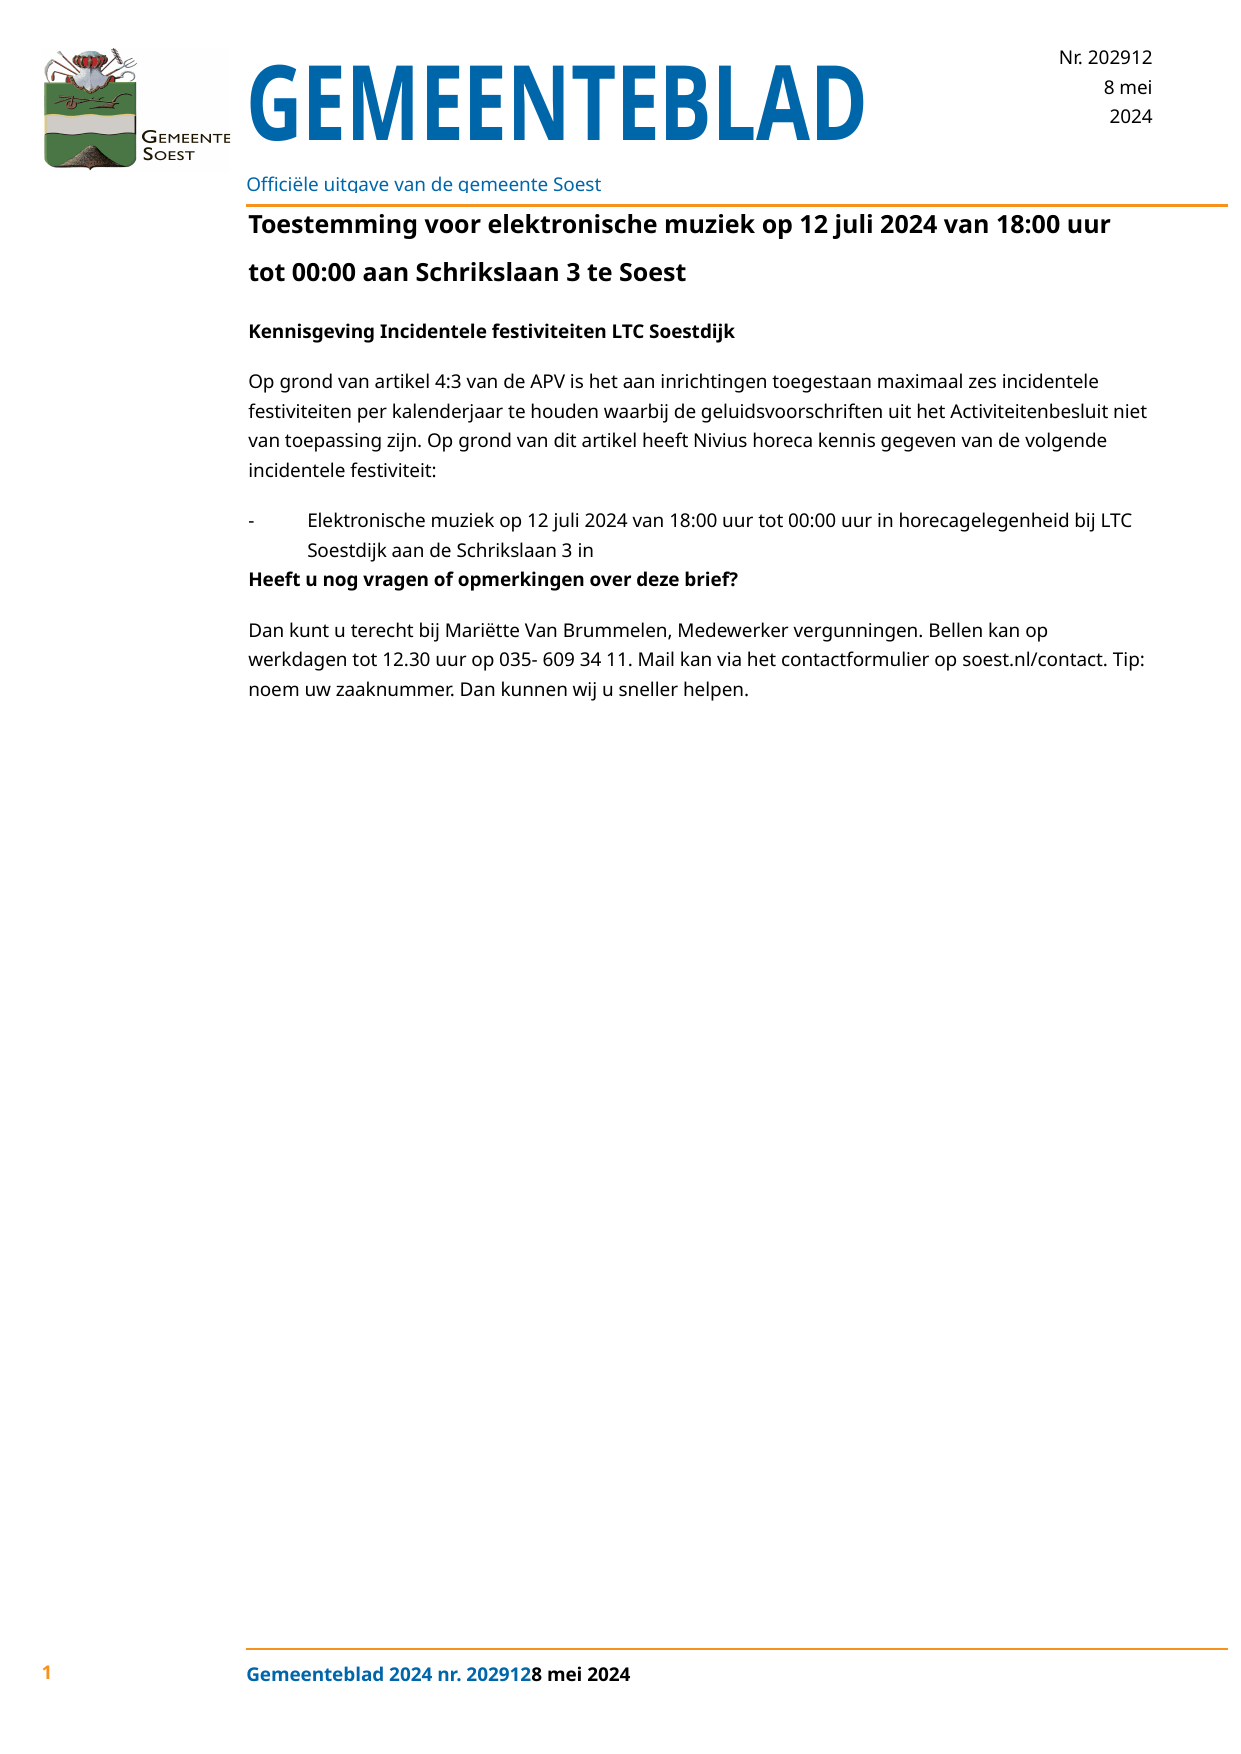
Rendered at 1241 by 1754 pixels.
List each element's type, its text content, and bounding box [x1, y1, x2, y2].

text Heeft u nog vragen of opmerkingen over deze brief? [248, 567, 1152, 592]
text Op grond van artikel 4:3 van de APV is het aan inrichtingen toegestaan maximaal zes incidentele festiviteiten per kalenderjaar te houden waarbij de geluidsvoorschriften uit het Activiteitenbesluit niet van toepassing zijn. Op grond van dit artikel heeft Nivius horeca kennis gegeven van de volgende incidentele festiviteit: [248, 368, 1152, 483]
picture [41, 47, 231, 172]
text Kennisgeving Incidentele festiviteiten LTC Soestdijk [248, 318, 1152, 344]
list Elektronische muziek op 12 juli 2024 van 18:00 uur tot 00:00 uur in horecagelegenheid bij LTC Soestdijk aan de Schrikslaan 3 in [248, 507, 1152, 563]
text Dan kunt u terecht bij Mariëtte Van Brummelen, Medewerker vergunningen. Bellen kan op werkdagen tot 12.30 uur op 035- 609 34 11. Mail kan via het contactformulier op soest.nl/contact. Tip: noem uw zaaknummer. Dan kunnen wij u sneller helpen. [248, 617, 1152, 702]
text Toestemming voor elektronische muziek op 12 juli 2024 van 18:00 uur tot 00:00 aan Schrikslaan 3 te Soest [248, 207, 1152, 288]
